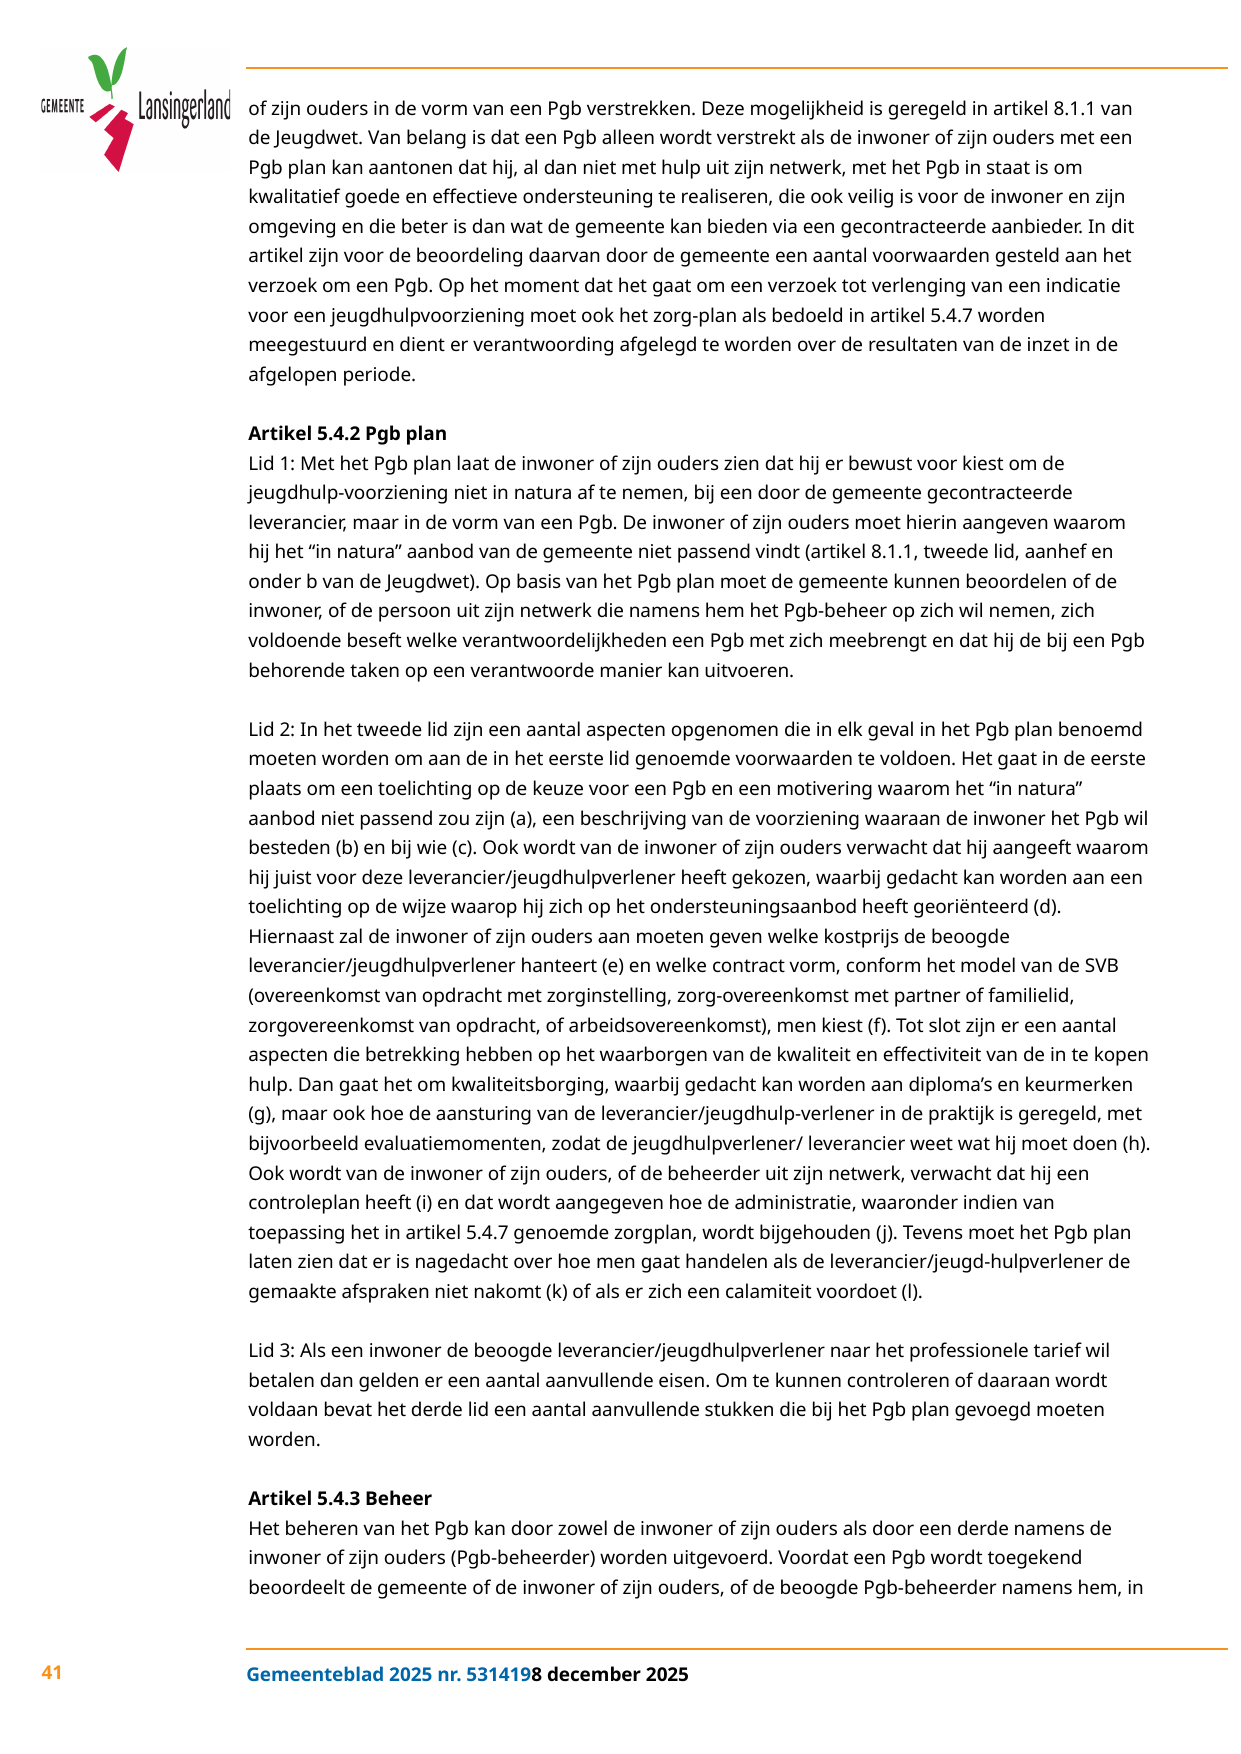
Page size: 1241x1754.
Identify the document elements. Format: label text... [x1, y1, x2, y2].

text Lid 2: In het tweede lid zijn een aantal aspecten opgenomen die in elk geval in het Pgb plan benoemd moeten worden om aan de in het eerste lid genoemde voorwaarden te voldoen. Het gaat in de eerste plaats om een toelichting op de keuze voor een Pgb en een motivering waarom het “in natura” aanbod niet passend zou zijn (a), een beschrijving van de voorziening waaraan de inwoner het Pgb wil besteden (b) en bij wie (c). Ook wordt van de inwoner of zijn ouders verwacht dat hij aangeeft waarom hij juist voor deze leverancier/jeugdhulpverlener heeft gekozen, waarbij gedacht kan worden aan een toelichting op de wijze waarop hij zich op het ondersteuningsaanbod heeft georiënteerd (d). Hiernaast zal de inwoner of zijn ouders aan moeten geven welke kostprijs de beoogde leverancier/jeugdhulpverlener hanteert (e) en welke contract vorm, conform het model van de SVB (overeenkomst van opdracht met zorginstelling, zorg-overeenkomst met partner of familielid, zorgovereenkomst van opdracht, of arbeidsovereenkomst), men kiest (f). Tot slot zijn er een aantal aspecten die betrekking hebben op het waarborgen van de kwaliteit en effectiviteit van de in te kopen hulp. Dan gaat het om kwaliteitsborging, waarbij gedacht kan worden aan diploma’s en keurmerken (g), maar ook hoe de aansturing van de leverancier/jeugdhulp-verlener in de praktijk is geregeld, met bijvoorbeeld evaluatiemomenten, zodat de jeugdhulpverlener/ leverancier weet wat hij moet doen (h). Ook wordt van de inwoner of zijn ouders, of de beheerder uit zijn netwerk, verwacht dat hij een controleplan heeft (i) en dat wordt aangegeven hoe de administratie, waaronder indien van toepassing het in artikel 5.4.7 genoemde zorgplan, wordt bijgehouden (j). Tevens moet het Pgb plan laten zien dat er is nagedacht over hoe men gaat handelen als de leverancier/jeugd-hulpverlener de gemaakte afspraken niet nakomt (k) of als er zich een calamiteit voordoet (l). [248, 716, 1152, 1304]
text Artikel 5.4.2 Pgb plan [248, 420, 1152, 446]
text Lid 3: Als een inwoner de beoogde leverancier/jeugdhulpverlener naar het professionele tarief wil betalen dan gelden er een aantal aanvullende eisen. Om te kunnen controleren of daaraan wordt voldaan bevat het derde lid een aantal aanvullende stukken die bij het Pgb plan gevoegd moeten worden. [248, 1337, 1152, 1452]
text of zijn ouders in de vorm van een Pgb verstrekken. Deze mogelijkheid is geregeld in artikel 8.1.1 van de Jeugdwet. Van belang is dat een Pgb alleen wordt verstrekt als de inwoner of zijn ouders met een Pgb plan kan aantonen dat hij, al dan niet met hulp uit zijn netwerk, met het Pgb in staat is om kwalitatief goede en effectieve ondersteuning te realiseren, die ook veilig is voor de inwoner en zijn omgeving en die beter is dan wat de gemeente kan bieden via een gecontracteerde aanbieder. In dit artikel zijn voor de beoordeling daarvan door de gemeente een aantal voorwaarden gesteld aan het verzoek om een Pgb. Op het moment dat het gaat om een verzoek tot verlenging van een indicatie voor een jeugdhulpvoorziening moet ook het zorg-plan als bedoeld in artikel 5.4.7 worden meegestuurd en dient er verantwoording afgelegd te worden over de resultaten van de inzet in de afgelopen periode. [248, 95, 1152, 387]
picture [41, 47, 231, 172]
text Het beheren van het Pgb kan door zowel de inwoner of zijn ouders als door een derde namens de inwoner of zijn ouders (Pgb-beheerder) worden uitgevoerd. Voordat een Pgb wordt toegekend beoordeelt de gemeente of de inwoner of zijn ouders, of de beoogde Pgb-beheerder namens hem, in [248, 1515, 1152, 1600]
text Artikel 5.4.3 Beheer [248, 1485, 1152, 1511]
text Lid 1: Met het Pgb plan laat de inwoner of zijn ouders zien dat hij er bewust voor kiest om de jeugdhulp-voorziening niet in natura af te nemen, bij een door de gemeente gecontracteerde leverancier, maar in de vorm van een Pgb. De inwoner of zijn ouders moet hierin aangeven waarom hij het “in natura” aanbod van de gemeente niet passend vindt (artikel 8.1.1, tweede lid, aanhef en onder b van de Jeugdwet). Op basis van het Pgb plan moet de gemeente kunnen beoordelen of de inwoner, of de persoon uit zijn netwerk die namens hem het Pgb-beheer op zich wil nemen, zich voldoende beseft welke verantwoordelijkheden een Pgb met zich meebrengt en dat hij de bij een Pgb behorende taken op een verantwoorde manier kan uitvoeren. [248, 450, 1152, 683]
